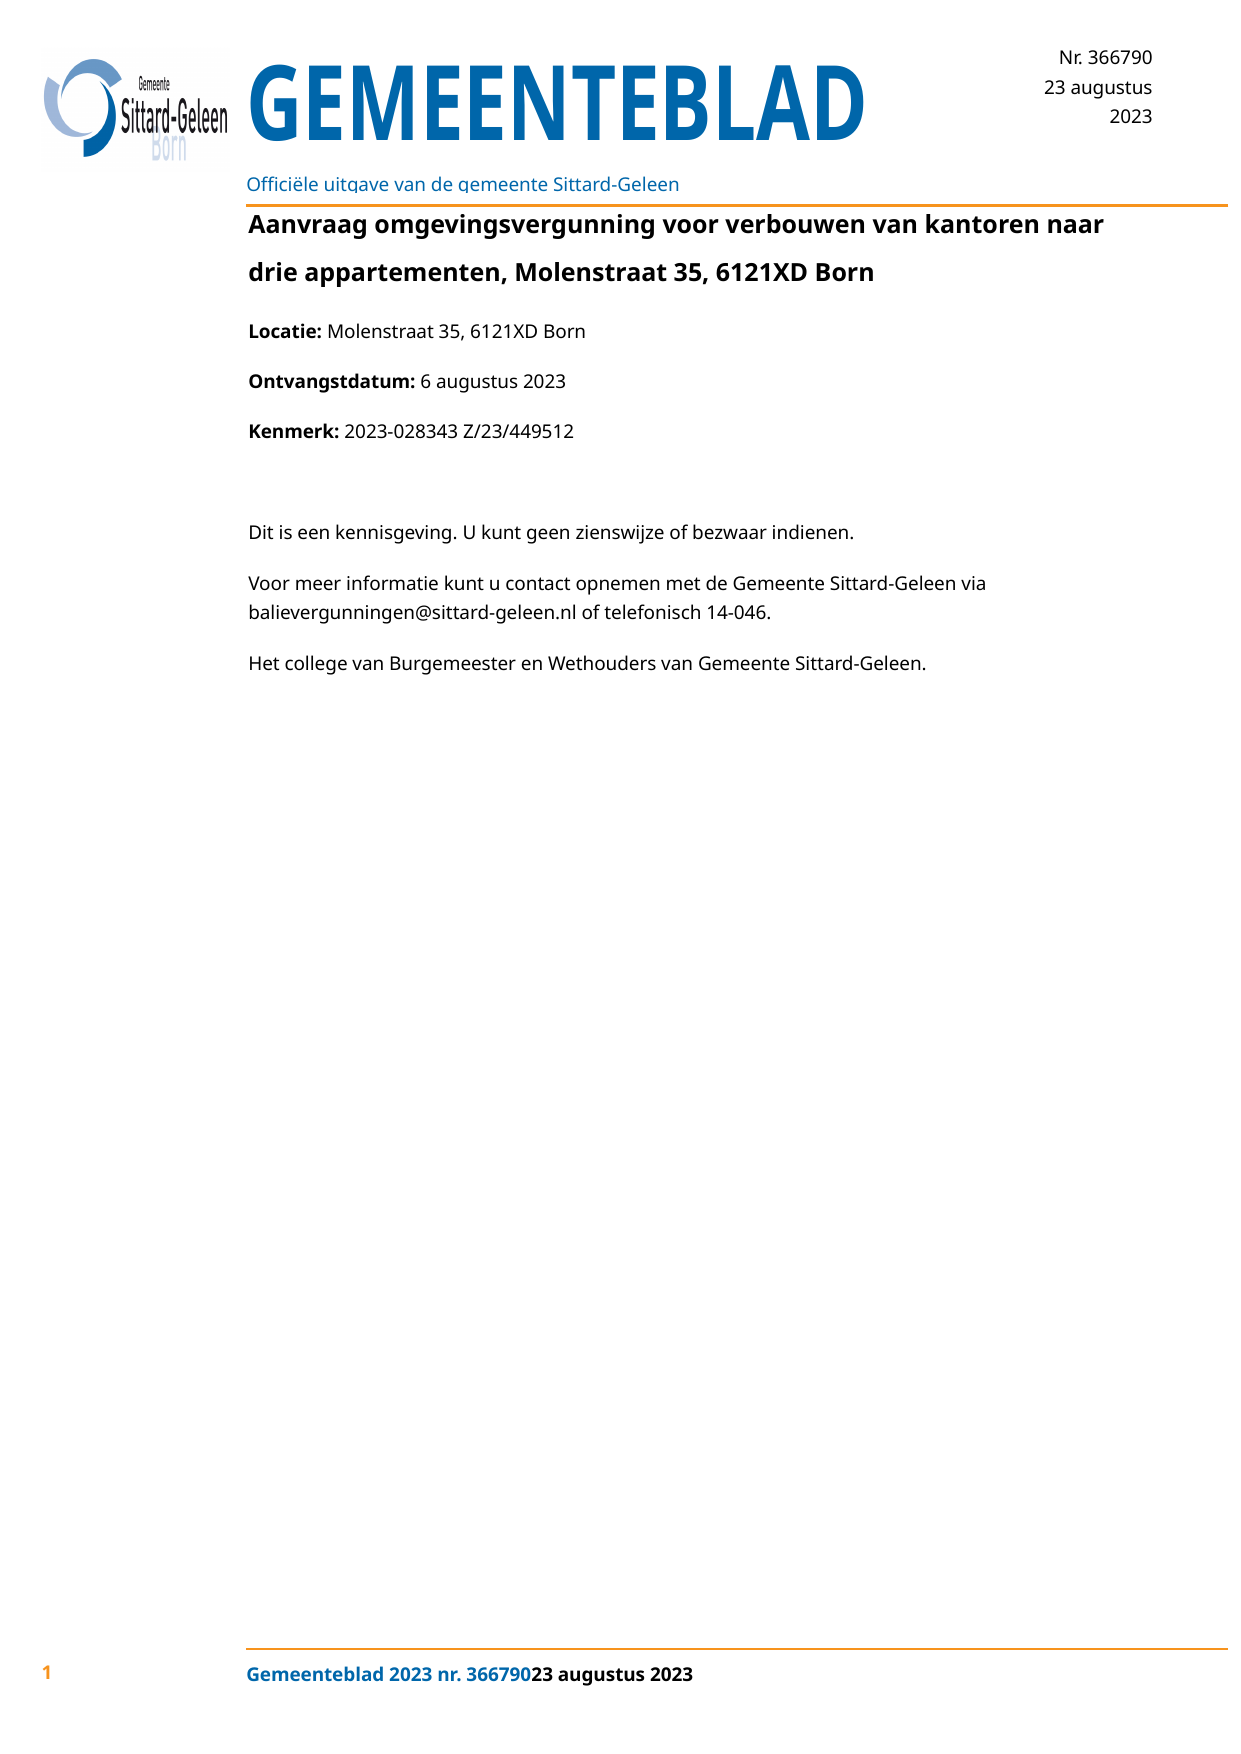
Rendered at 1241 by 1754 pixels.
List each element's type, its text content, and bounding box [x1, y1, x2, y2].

text Aanvraag omgevingsvergunning voor verbouwen van kantoren naar drie appartementen, Molenstraat 35, 6121XD Born [248, 207, 1152, 288]
text Dit is een kennisgeving. U kunt geen zienswijze of bezwaar indienen. [248, 519, 1152, 545]
text Locatie: Molenstraat 35, 6121XD Born [248, 318, 1152, 344]
text Kenmerk: 2023-028343 Z/23/449512 [248, 419, 1152, 444]
text Ontvangstdatum: 6 augustus 2023 [248, 368, 1152, 394]
text Voor meer informatie kunt u contact opnemen met de Gemeente Sittard-Geleen via balievergunningen@sittard-geleen.nl of telefonisch 14-046. [248, 570, 1152, 625]
text Het college van Burgemeester en Wethouders van Gemeente Sittard-Geleen. [248, 650, 1152, 676]
picture [41, 47, 231, 172]
